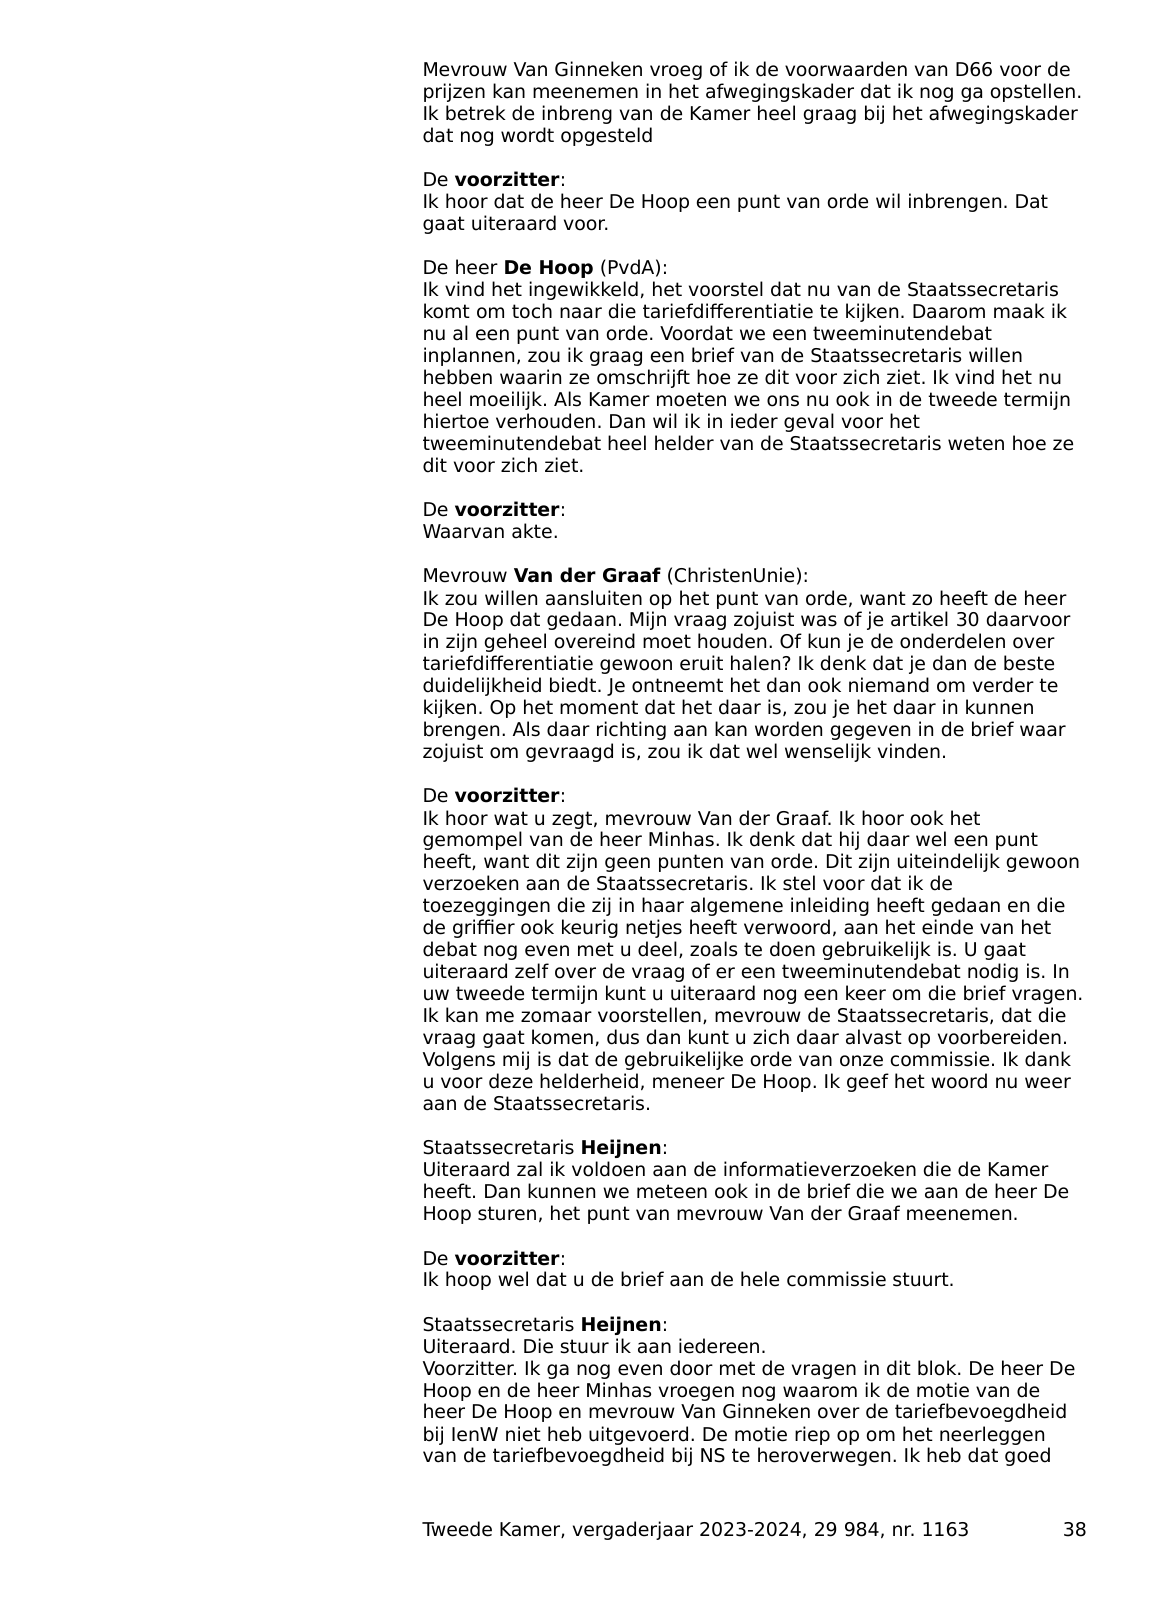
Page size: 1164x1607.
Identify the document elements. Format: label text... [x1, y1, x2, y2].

text Uiteraard. Die stuur ik aan iedereen. [422, 1336, 1087, 1357]
text De voorzitter: [422, 169, 1087, 191]
text Mevrouw Van Ginneken vroeg of ik de voorwaarden van D66 voor de prijzen kan meenemen in het afwegingskader dat ik nog ga opstellen. Ik betrek de inbreng van de Kamer heel graag bij het afwegingskader dat nog wordt opgesteld [422, 59, 1087, 147]
text Uiteraard zal ik voldoen aan de informatieverzoeken die de Kamer heeft. Dan kunnen we meteen ook in de brief die we aan de heer De Hoop sturen, het punt van mevrouw Van der Graaf meenemen. [422, 1159, 1087, 1225]
text Ik hoor dat de heer De Hoop een punt van orde wil inbrengen. Dat gaat uiteraard voor. [422, 191, 1087, 235]
text Mevrouw Van der Graaf (ChristenUnie): [422, 565, 1087, 587]
text Ik zou willen aansluiten op het punt van orde, want zo heeft de heer De Hoop dat gedaan. Mijn vraag zojuist was of je artikel 30 daarvoor in zijn geheel overeind moet houden. Of kun je de onderdelen over tariefdifferentiatie gewoon eruit halen? Ik denk dat je dan de beste duidelijkheid biedt. Je ontneemt het dan ook niemand om verder te kijken. Op het moment dat het daar is, zou je het daar in kunnen brengen. Als daar richting aan kan worden gegeven in de brief waar zojuist om gevraagd is, zou ik dat wel wenselijk vinden. [422, 587, 1087, 763]
text Staatssecretaris Heijnen: [422, 1137, 1087, 1159]
text Staatssecretaris Heijnen: [422, 1313, 1087, 1336]
text Ik vind het ingewikkeld, het voorstel dat nu van de Staatssecretaris komt om toch naar die tariefdifferentiatie te kijken. Daarom maak ik nu al een punt van orde. Voordat we een tweeminutendebat inplannen, zou ik graag een brief van de Staatssecretaris willen hebben waarin ze omschrijft hoe ze dit voor zich ziet. Ik vind het nu heel moeilijk. Als Kamer moeten we ons nu ook in de tweede termijn hiertoe verhouden. Dan wil ik in ieder geval voor het tweeminutendebat heel helder van de Staatssecretaris weten hoe ze dit voor zich ziet. [422, 279, 1087, 477]
text Waarvan akte. [422, 521, 1087, 543]
text Voorzitter. Ik ga nog even door met de vragen in dit blok. De heer De Hoop en de heer Minhas vroegen nog waarom ik de motie van de heer De Hoop en mevrouw Van Ginneken over de tariefbevoegdheid bij IenW niet heb uitgevoerd. De motie riep op om het neerleggen van de tariefbevoegdheid bij NS te heroverwegen. Ik heb dat goed [422, 1357, 1087, 1467]
text De voorzitter: [422, 1247, 1087, 1269]
text De voorzitter: [422, 785, 1087, 807]
text Ik hoop wel dat u de brief aan de hele commissie stuurt. [422, 1269, 1087, 1291]
text De voorzitter: [422, 499, 1087, 521]
text Ik hoor wat u zegt, mevrouw Van der Graaf. Ik hoor ook het gemompel van de heer Minhas. Ik denk dat hij daar wel een punt heeft, want dit zijn geen punten van orde. Dit zijn uiteindelijk gewoon verzoeken aan de Staatssecretaris. Ik stel voor dat ik de toezeggingen die zij in haar algemene inleiding heeft gedaan en die de griffier ook keurig netjes heeft verwoord, aan het einde van het debat nog even met u deel, zoals te doen gebruikelijk is. U gaat uiteraard zelf over de vraag of er een tweeminutendebat nodig is. In uw tweede termijn kunt u uiteraard nog een keer om die brief vragen. Ik kan me zomaar voorstellen, mevrouw de Staatssecretaris, dat die vraag gaat komen, dus dan kunt u zich daar alvast op voorbereiden. Volgens mij is dat de gebruikelijke orde van onze commissie. Ik dank u voor deze helderheid, meneer De Hoop. Ik geef het woord nu weer aan de Staatssecretaris. [422, 807, 1087, 1115]
text De heer De Hoop (PvdA): [422, 257, 1087, 279]
